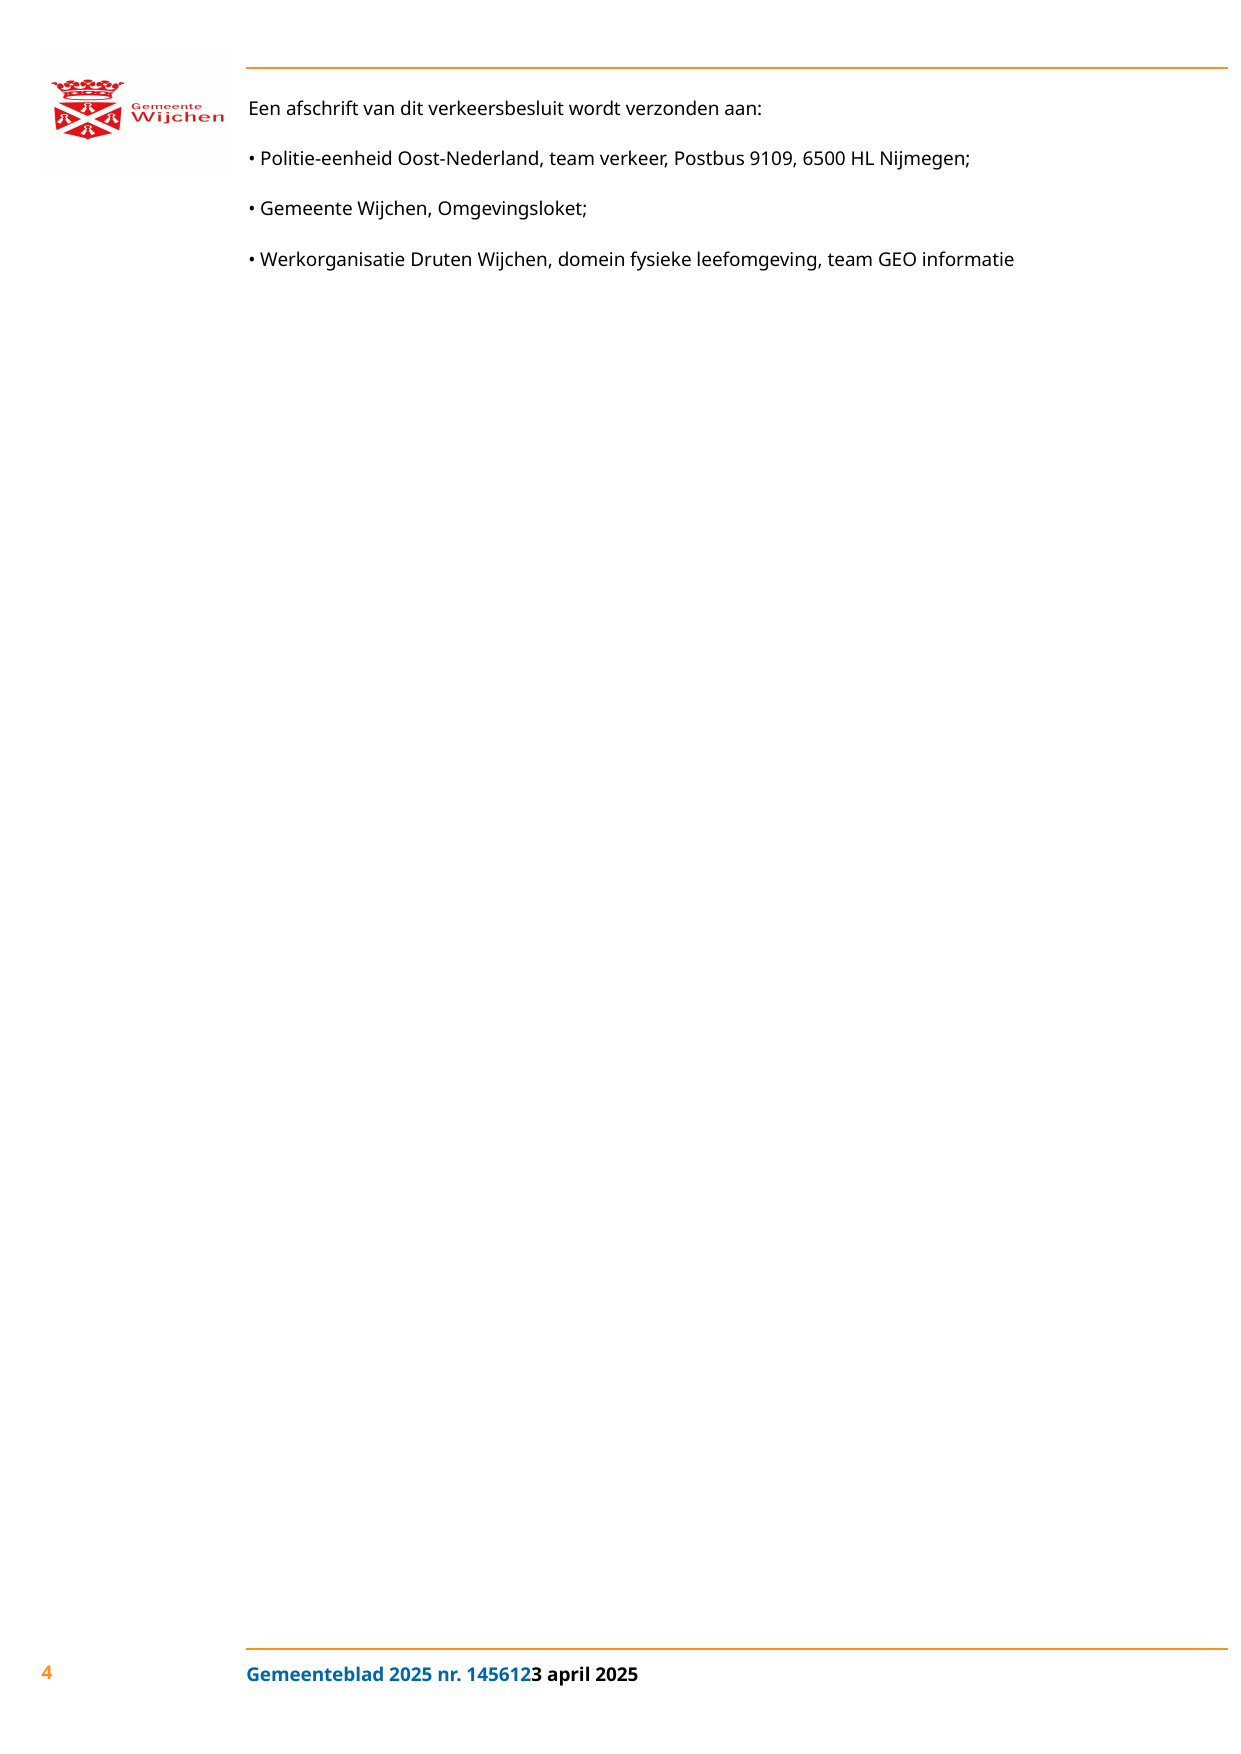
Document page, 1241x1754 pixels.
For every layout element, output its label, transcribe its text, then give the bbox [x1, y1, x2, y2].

text • Werkorganisatie Druten Wijchen, domein fysieke leefomgeving, team GEO informatie [248, 246, 1152, 272]
picture [41, 47, 231, 172]
text • Gemeente Wijchen, Omgevingsloket; [248, 196, 1152, 221]
text • Politie-eenheid Oost-Nederland, team verkeer, Postbus 9109, 6500 HL Nijmegen; [248, 145, 1152, 171]
text Een afschrift van dit verkeersbesluit wordt verzonden aan: [248, 95, 1152, 121]
